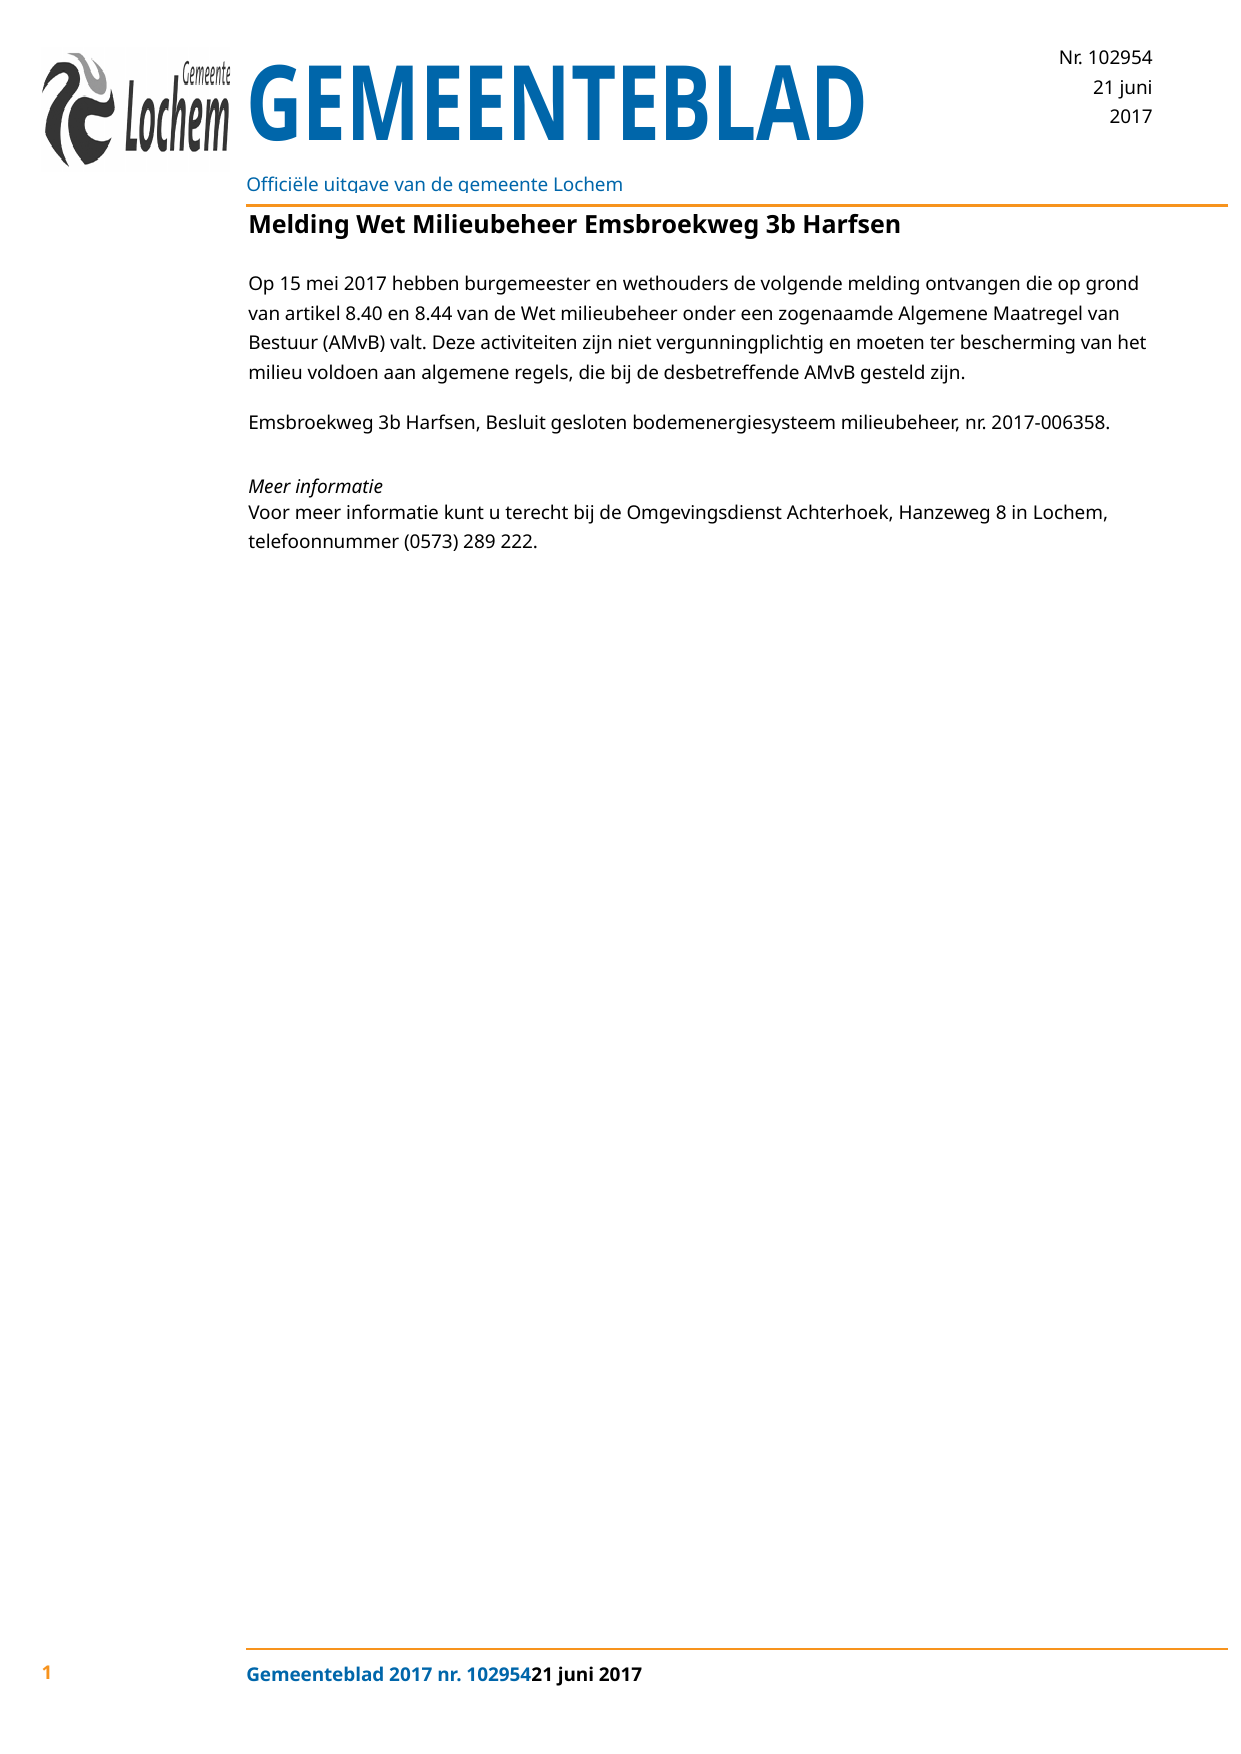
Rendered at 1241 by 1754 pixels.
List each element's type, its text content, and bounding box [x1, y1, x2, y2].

text Emsbroekweg 3b Harfsen, Besluit gesloten bodemenergiesysteem milieubeheer, nr. 2017-006358. [248, 409, 1152, 435]
picture [41, 47, 231, 172]
text Meer informatie [248, 473, 1152, 499]
text Voor meer informatie kunt u terecht bij de Omgevingsdienst Achterhoek, Hanzeweg 8 in Lochem, telefoonnummer (0573) 289 222. [248, 499, 1152, 554]
text Op 15 mei 2017 hebben burgemeester en wethouders de volgende melding ontvangen die op grond van artikel 8.40 en 8.44 van de Wet milieubeheer onder een zogenaamde Algemene Maatregel van Bestuur (AMvB) valt. Deze activiteiten zijn niet vergunningplichtig en moeten ter bescherming van het milieu voldoen aan algemene regels, die bij de desbetreffende AMvB gesteld zijn. [248, 270, 1152, 385]
text Melding Wet Milieubeheer Emsbroekweg 3b Harfsen [248, 207, 1152, 241]
